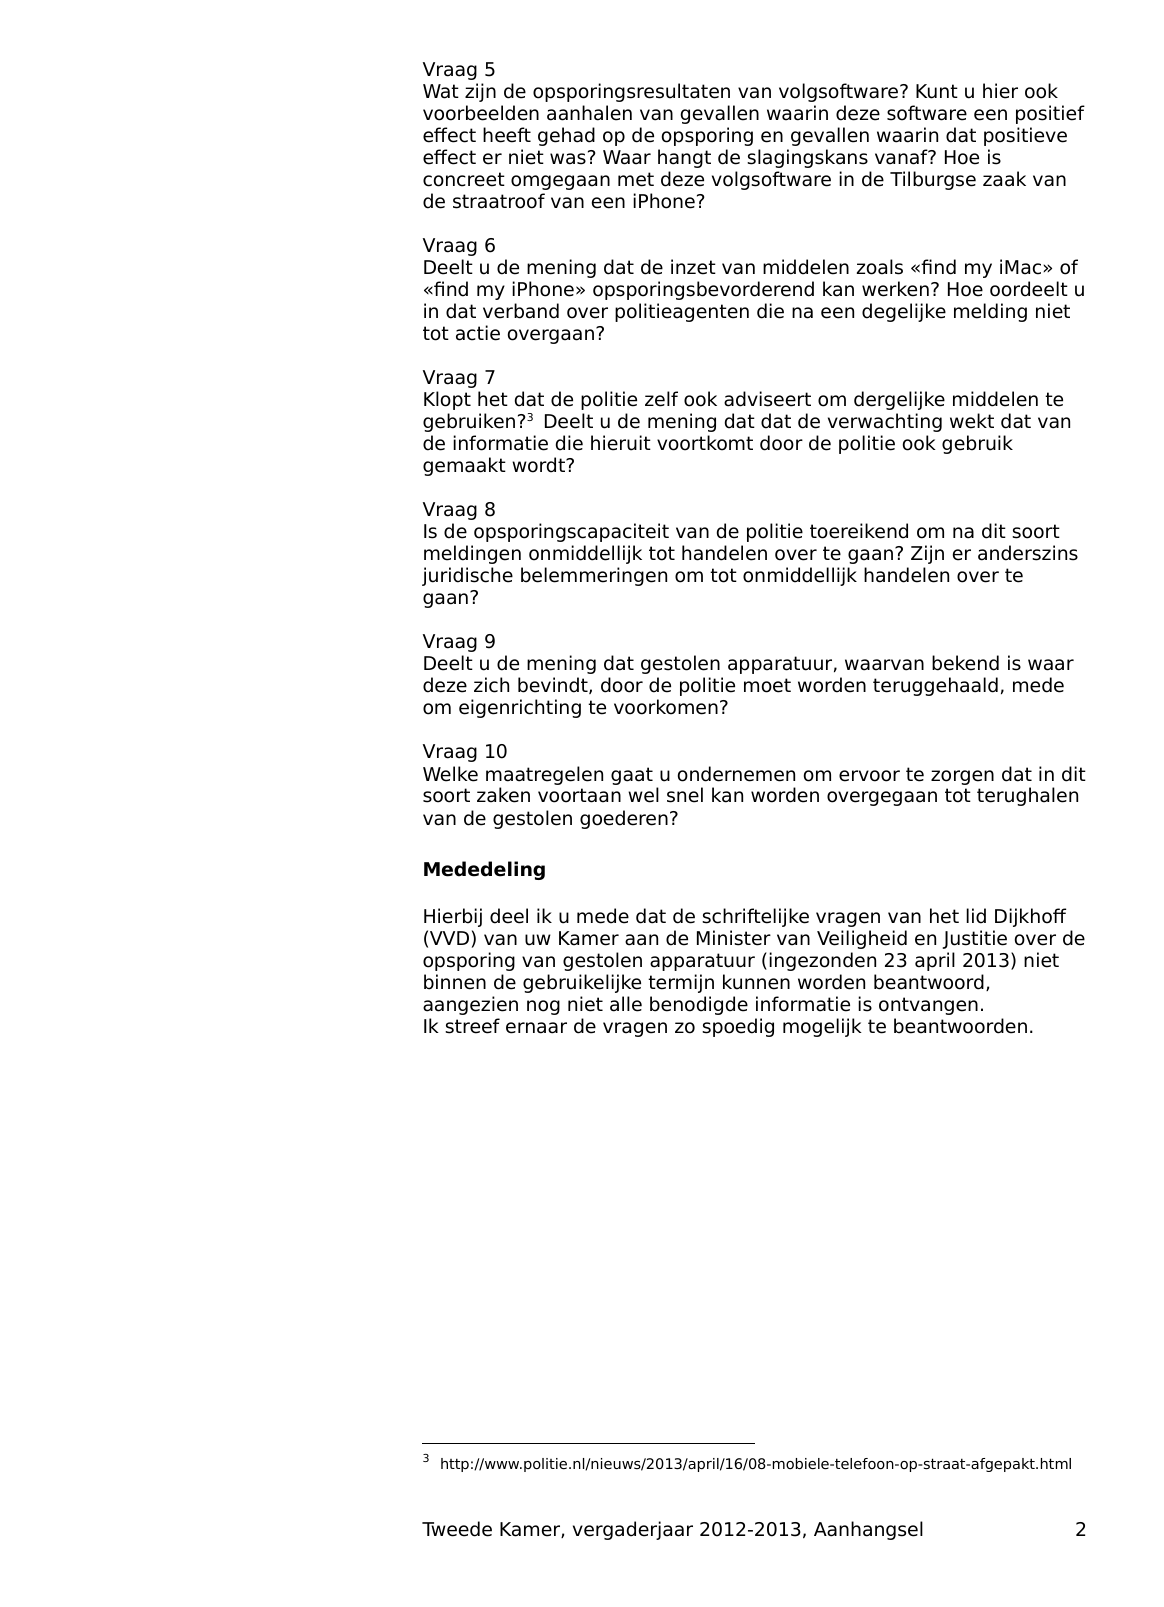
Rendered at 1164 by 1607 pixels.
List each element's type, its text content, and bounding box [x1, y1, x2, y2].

text Vraag 8 [422, 499, 1087, 521]
text Vraag 5 [422, 59, 1087, 81]
text Deelt u de mening dat gestolen apparatuur, waarvan bekend is waar deze zich bevindt, door de politie moet worden teruggehaald, mede om eigenrichting te voorkomen? [422, 653, 1087, 719]
subtitle Mededeling [422, 859, 1087, 881]
text Ik streef ernaar de vragen zo spoedig mogelijk te beantwoorden. [422, 1016, 1087, 1038]
text Hierbij deel ik u mede dat de schriftelijke vragen van het lid Dijkhoff (VVD) van uw Kamer aan de Minister van Veiligheid en Justitie over de opsporing van gestolen apparatuur (ingezonden 23 april 2013) niet binnen de gebruikelijke termijn kunnen worden beantwoord, aangezien nog niet alle benodigde informatie is ontvangen. [422, 906, 1087, 1016]
text Vraag 9 [422, 631, 1087, 653]
text Wat zijn de opsporingsresultaten van volgsoftware? Kunt u hier ook voorbeelden aanhalen van gevallen waarin deze software een positief effect heeft gehad op de opsporing en gevallen waarin dat positieve effect er niet was? Waar hangt de slagingskans vanaf? Hoe is concreet omgegaan met deze volgsoftware in de Tilburgse zaak van de straatroof van een iPhone? [422, 81, 1087, 213]
text http://www.politie.nl/nieuws/2013/april/16/08-mobiele-telefoon-op-straat-afgepakt.html [422, 1452, 1087, 1474]
text Vraag 7 [422, 367, 1087, 389]
text Is de opsporingscapaciteit van de politie toereikend om na dit soort meldingen onmiddellijk tot handelen over te gaan? Zijn er anderszins juridische belemmeringen om tot onmiddellijk handelen over te gaan? [422, 521, 1087, 609]
text Vraag 10 [422, 741, 1087, 763]
text Welke maatregelen gaat u ondernemen om ervoor te zorgen dat in dit soort zaken voortaan wel snel kan worden overgegaan tot terughalen van de gestolen goederen? [422, 763, 1087, 829]
text Klopt het dat de politie zelf ook adviseert om dergelijke middelen te gebruiken? Deelt u de mening dat dat de verwachting wekt dat van de informatie die hieruit voortkomt door de politie ook gebruik gemaakt wordt? [422, 389, 1087, 477]
text Vraag 6 [422, 235, 1087, 257]
text Deelt u de mening dat de inzet van middelen zoals «find my iMac» of «find my iPhone» opsporingsbevorderend kan werken? Hoe oordeelt u in dat verband over politieagenten die na een degelijke melding niet tot actie overgaan? [422, 257, 1087, 345]
